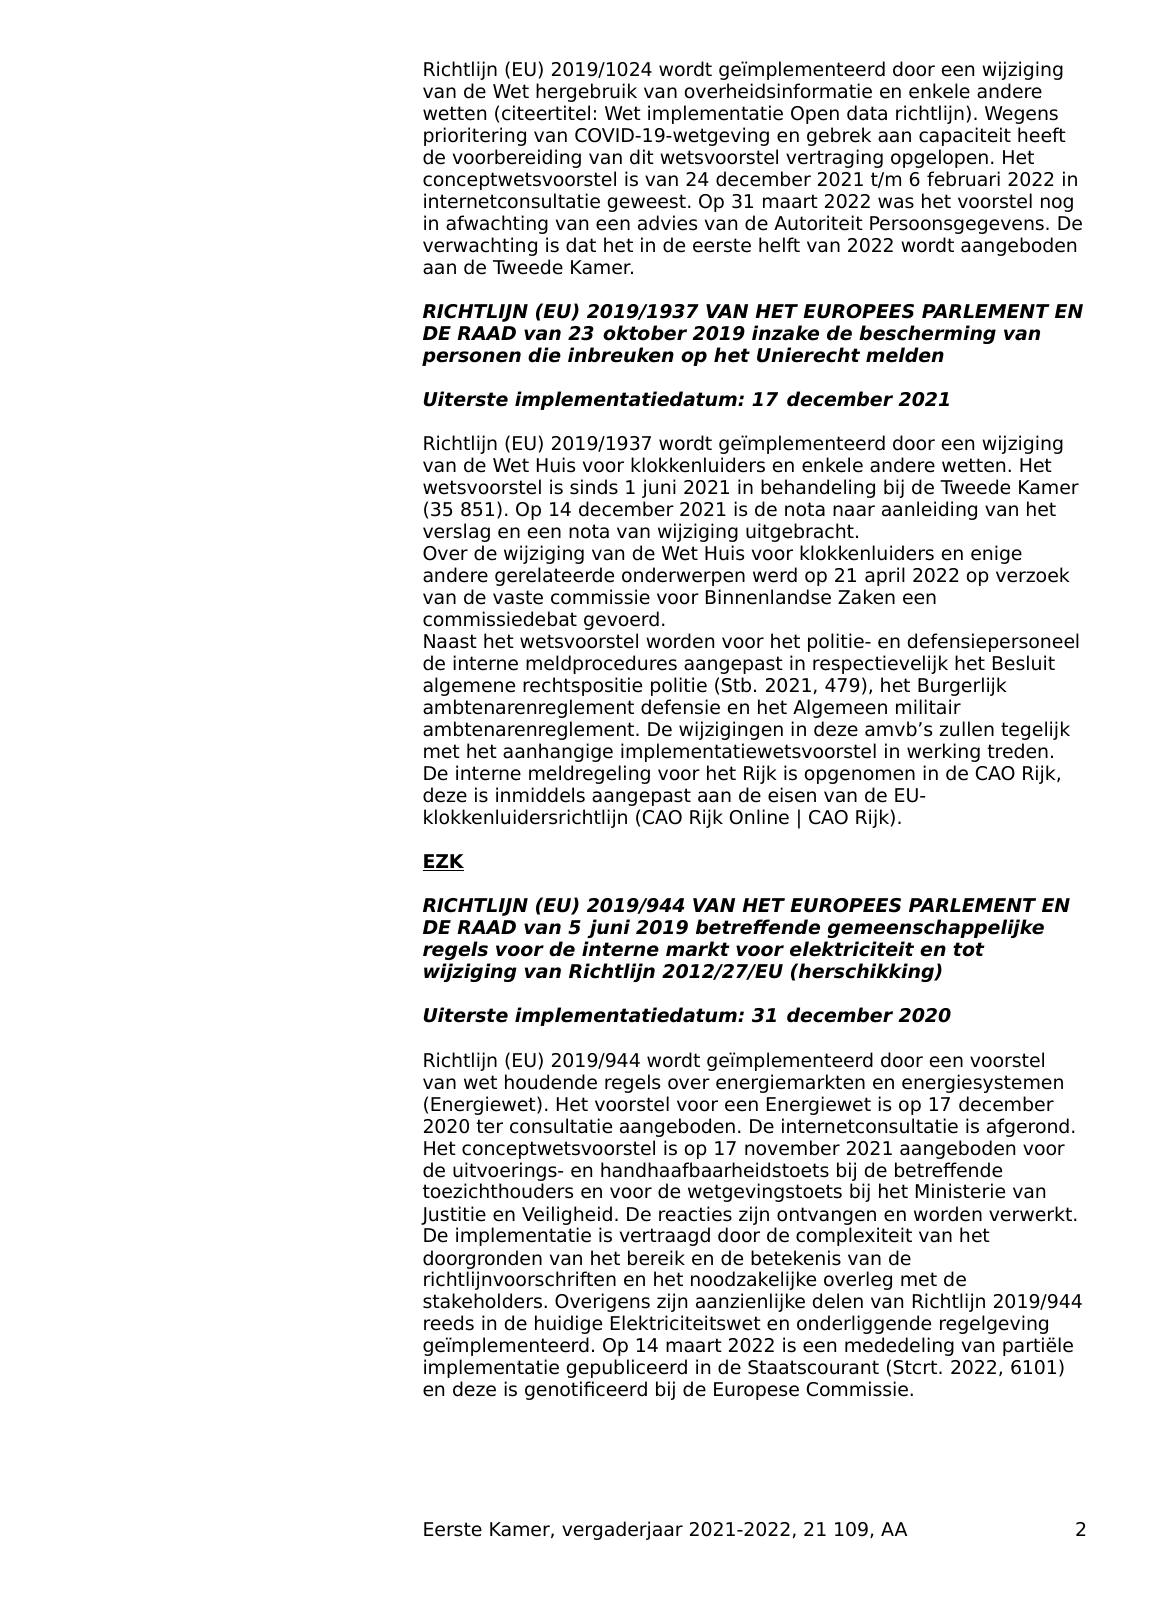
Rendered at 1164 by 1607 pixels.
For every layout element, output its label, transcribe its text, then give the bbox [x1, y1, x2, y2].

text Richtlijn (EU) 2019/1024 wordt geïmplementeerd door een wijziging van de Wet hergebruik van overheidsinformatie en enkele andere wetten (citeertitel: Wet implementatie Open data richtlijn). Wegens prioritering van COVID-19-wetgeving en gebrek aan capaciteit heeft de voorbereiding van dit wetsvoorstel vertraging opgelopen. Het conceptwetsvoorstel is van 24 december 2021 t/m 6 februari 2022 in internetconsultatie geweest. Op 31 maart 2022 was het voorstel nog in afwachting van een advies van de Autoriteit Persoonsgegevens. De verwachting is dat het in de eerste helft van 2022 wordt aangeboden aan de Tweede Kamer. [422, 59, 1087, 279]
subtitle RICHTLIJN (EU) 2019/944 VAN HET EUROPEES PARLEMENT EN DE RAAD van 5 juni 2019 betreffende gemeenschappelijke regels voor de interne markt voor elektriciteit en tot wijziging van Richtlijn 2012/27/EU (herschikking) [422, 895, 1087, 983]
text Uiterste implementatiedatum: 17 december 2021 [422, 389, 1087, 411]
subtitle EZK [422, 851, 1087, 873]
subtitle RICHTLIJN (EU) 2019/1937 VAN HET EUROPEES PARLEMENT EN DE RAAD van 23 oktober 2019 inzake de bescherming van personen die inbreuken op het Unierecht melden [422, 301, 1087, 367]
text Over de wijziging van de Wet Huis voor klokkenluiders en enige andere gerelateerde onderwerpen werd op 21 april 2022 op verzoek van de vaste commissie voor Binnenlandse Zaken een commissiedebat gevoerd. [422, 543, 1087, 631]
text Uiterste implementatiedatum: 31 december 2020 [422, 1005, 1087, 1027]
text Naast het wetsvoorstel worden voor het politie- en defensiepersoneel de interne meldprocedures aangepast in respectievelijk het Besluit algemene rechtspositie politie (Stb. 2021, 479), het Burgerlijk ambtenarenreglement defensie en het Algemeen militair ambtenarenreglement. De wijzigingen in deze amvb’s zullen tegelijk met het aanhangige implementatiewetsvoorstel in werking treden. De interne meldregeling voor het Rijk is opgenomen in de CAO Rijk, deze is inmiddels aangepast aan de eisen van de EU-klokkenluidersrichtlijn (CAO Rijk Online | CAO Rijk). [422, 631, 1087, 829]
text Richtlijn (EU) 2019/1937 wordt geïmplementeerd door een wijziging van de Wet Huis voor klokkenluiders en enkele andere wetten. Het wetsvoorstel is sinds 1 juni 2021 in behandeling bij de Tweede Kamer (35 851). Op 14 december 2021 is de nota naar aanleiding van het verslag en een nota van wijziging uitgebracht. [422, 433, 1087, 543]
text Richtlijn (EU) 2019/944 wordt geïmplementeerd door een voorstel van wet houdende regels over energiemarkten en energiesystemen (Energiewet). Het voorstel voor een Energiewet is op 17 december 2020 ter consultatie aangeboden. De internetconsultatie is afgerond. Het conceptwetsvoorstel is op 17 november 2021 aangeboden voor de uitvoerings- en handhaafbaarheidstoets bij de betreffende toezichthouders en voor de wetgevingstoets bij het Ministerie van Justitie en Veiligheid. De reacties zijn ontvangen en worden verwerkt. De implementatie is vertraagd door de complexiteit van het doorgronden van het bereik en de betekenis van de richtlijnvoorschriften en het noodzakelijke overleg met de stakeholders. Overigens zijn aanzienlijke delen van Richtlijn 2019/944 reeds in de huidige Elektriciteitswet en onderliggende regelgeving geïmplementeerd. Op 14 maart 2022 is een mededeling van partiële implementatie gepubliceerd in de Staatscourant (Stcrt. 2022, 6101) en deze is genotificeerd bij de Europese Commissie. [422, 1049, 1087, 1401]
